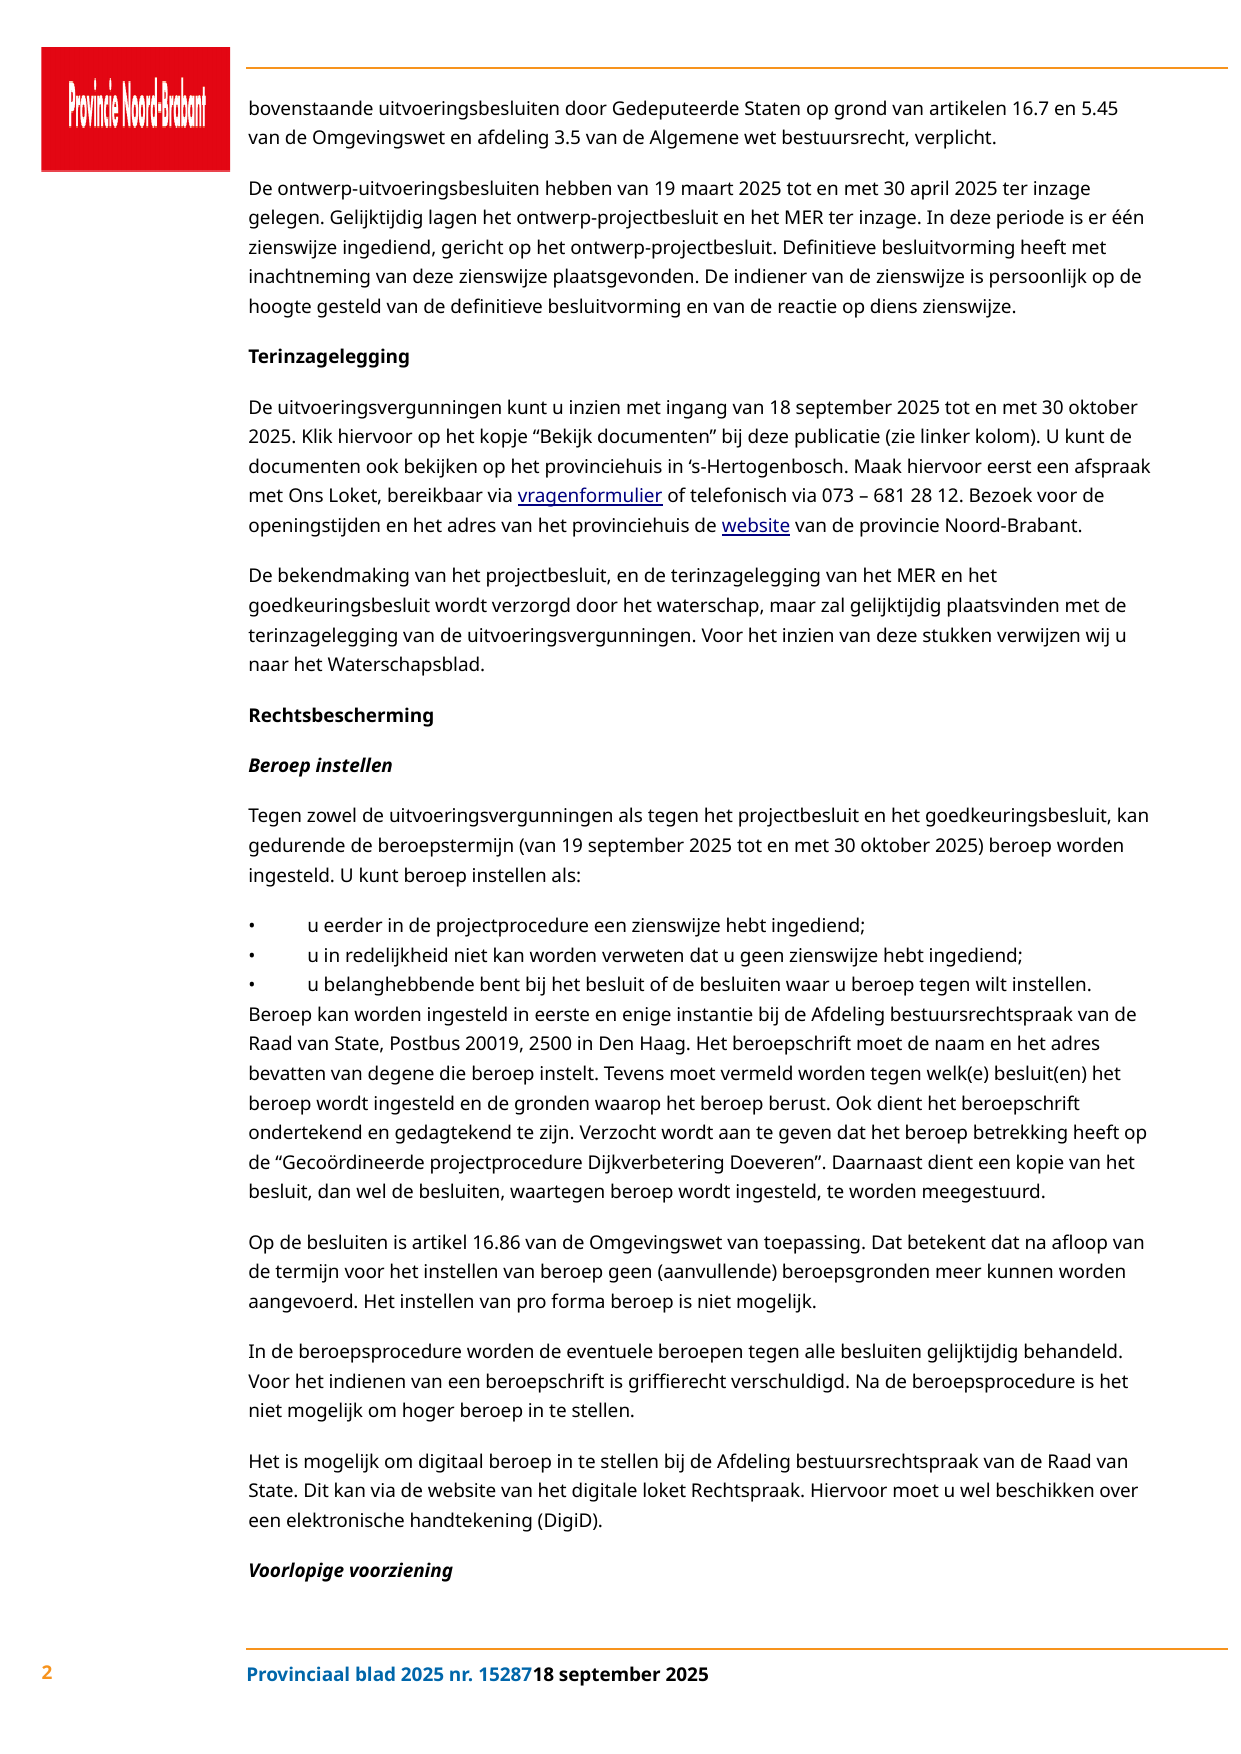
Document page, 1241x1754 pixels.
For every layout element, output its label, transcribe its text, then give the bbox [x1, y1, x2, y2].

text De ontwerp-uitvoeringsbesluiten hebben van 19 maart 2025 tot en met 30 april 2025 ter inzage gelegen. Gelijktijdig lagen het ontwerp-projectbesluit en het MER ter inzage. In deze periode is er één zienswijze ingediend, gericht op het ontwerp-projectbesluit. Definitieve besluitvorming heeft met inachtneming van deze zienswijze plaatsgevonden. De indiener van de zienswijze is persoonlijk op de hoogte gesteld van de definitieve besluitvorming en van de reactie op diens zienswijze. [248, 175, 1152, 319]
list u belanghebbende bent bij het besluit of de besluiten waar u beroep tegen wilt instellen. [248, 971, 1152, 997]
text Het is mogelijk om digitaal beroep in te stellen bij de Afdeling bestuursrechtspraak van de Raad van State. Dit kan via de website van het digitale loket Rechtspraak. Hiervoor moet u wel beschikken over een elektronische handtekening (DigiD). [248, 1448, 1152, 1533]
text Beroep kan worden ingesteld in eerste en enige instantie bij de Afdeling bestuursrechtspraak van de Raad van State, Postbus 20019, 2500 in Den Haag. Het beroepschrift moet de naam en het adres bevatten van degene die beroep instelt. Tevens moet vermeld worden tegen welk(e) besluit(en) het beroep wordt ingesteld en de gronden waarop het beroep berust. Ook dient het beroepschrift ondertekend en gedagtekend te zijn. Verzocht wordt aan te geven dat het beroep betrekking heeft op de “Gecoördineerde projectprocedure Dijkverbetering Doeveren”. Daarnaast dient een kopie van het besluit, dan wel de besluiten, waartegen beroep wordt ingesteld, te worden meegestuurd. [248, 1001, 1152, 1204]
text Op de besluiten is artikel 16.86 van de Omgevingswet van toepassing. Dat betekent dat na afloop van de termijn voor het instellen van beroep geen (aanvullende) beroepsgronden meer kunnen worden aangevoerd. Het instellen van pro forma beroep is niet mogelijk. [248, 1229, 1152, 1314]
text bovenstaande uitvoeringsbesluiten door Gedeputeerde Staten op grond van artikelen 16.7 en 5.45 van de Omgevingswet en afdeling 3.5 van de Algemene wet bestuursrecht, verplicht. [248, 95, 1152, 150]
list u in redelijkheid niet kan worden verweten dat u geen zienswijze hebt ingediend; [248, 942, 1152, 968]
text De bekendmaking van het projectbesluit, en de terinzagelegging van het MER en het goedkeuringsbesluit wordt verzorgd door het waterschap, maar zal gelijktijdig plaatsvinden met de terinzagelegging van de uitvoeringsvergunningen. Voor het inzien van deze stukken verwijzen wij u naar het Waterschapsblad. [248, 563, 1152, 677]
list u eerder in de projectprocedure een zienswijze hebt ingediend; [248, 912, 1152, 938]
text Tegen zowel de uitvoeringsvergunningen als tegen het projectbesluit en het goedkeuringsbesluit, kan gedurende de beroepstermijn (van 19 september 2025 tot en met 30 oktober 2025) beroep worden ingesteld. U kunt beroep instellen als: [248, 803, 1152, 888]
text Terinzagelegging [248, 343, 1152, 369]
text Voorlopige voorziening [248, 1558, 1152, 1583]
text Rechtsbescherming [248, 702, 1152, 728]
text De uitvoeringsvergunningen kunt u inzien met ingang van 18 september 2025 tot en met 30 oktober 2025. Klik hiervoor op het kopje “Bekijk documenten” bij deze publicatie (zie linker kolom). U kunt de documenten ook bekijken op het provinciehuis in ‘s-Hertogenbosch. Maak hiervoor eerst een afspraak met Ons Loket, bereikbaar via vragenformulier of telefonisch via 073 – 681 28 12. Bezoek voor de openingstijden en het adres van het provinciehuis de website van de provincie Noord-Brabant. [248, 394, 1152, 538]
picture [41, 47, 231, 172]
text In de beroepsprocedure worden de eventuele beroepen tegen alle besluiten gelijktijdig behandeld. Voor het indienen van een beroepschrift is griffierecht verschuldigd. Na de beroepsprocedure is het niet mogelijk om hoger beroep in te stellen. [248, 1338, 1152, 1423]
text Beroep instellen [248, 752, 1152, 778]
